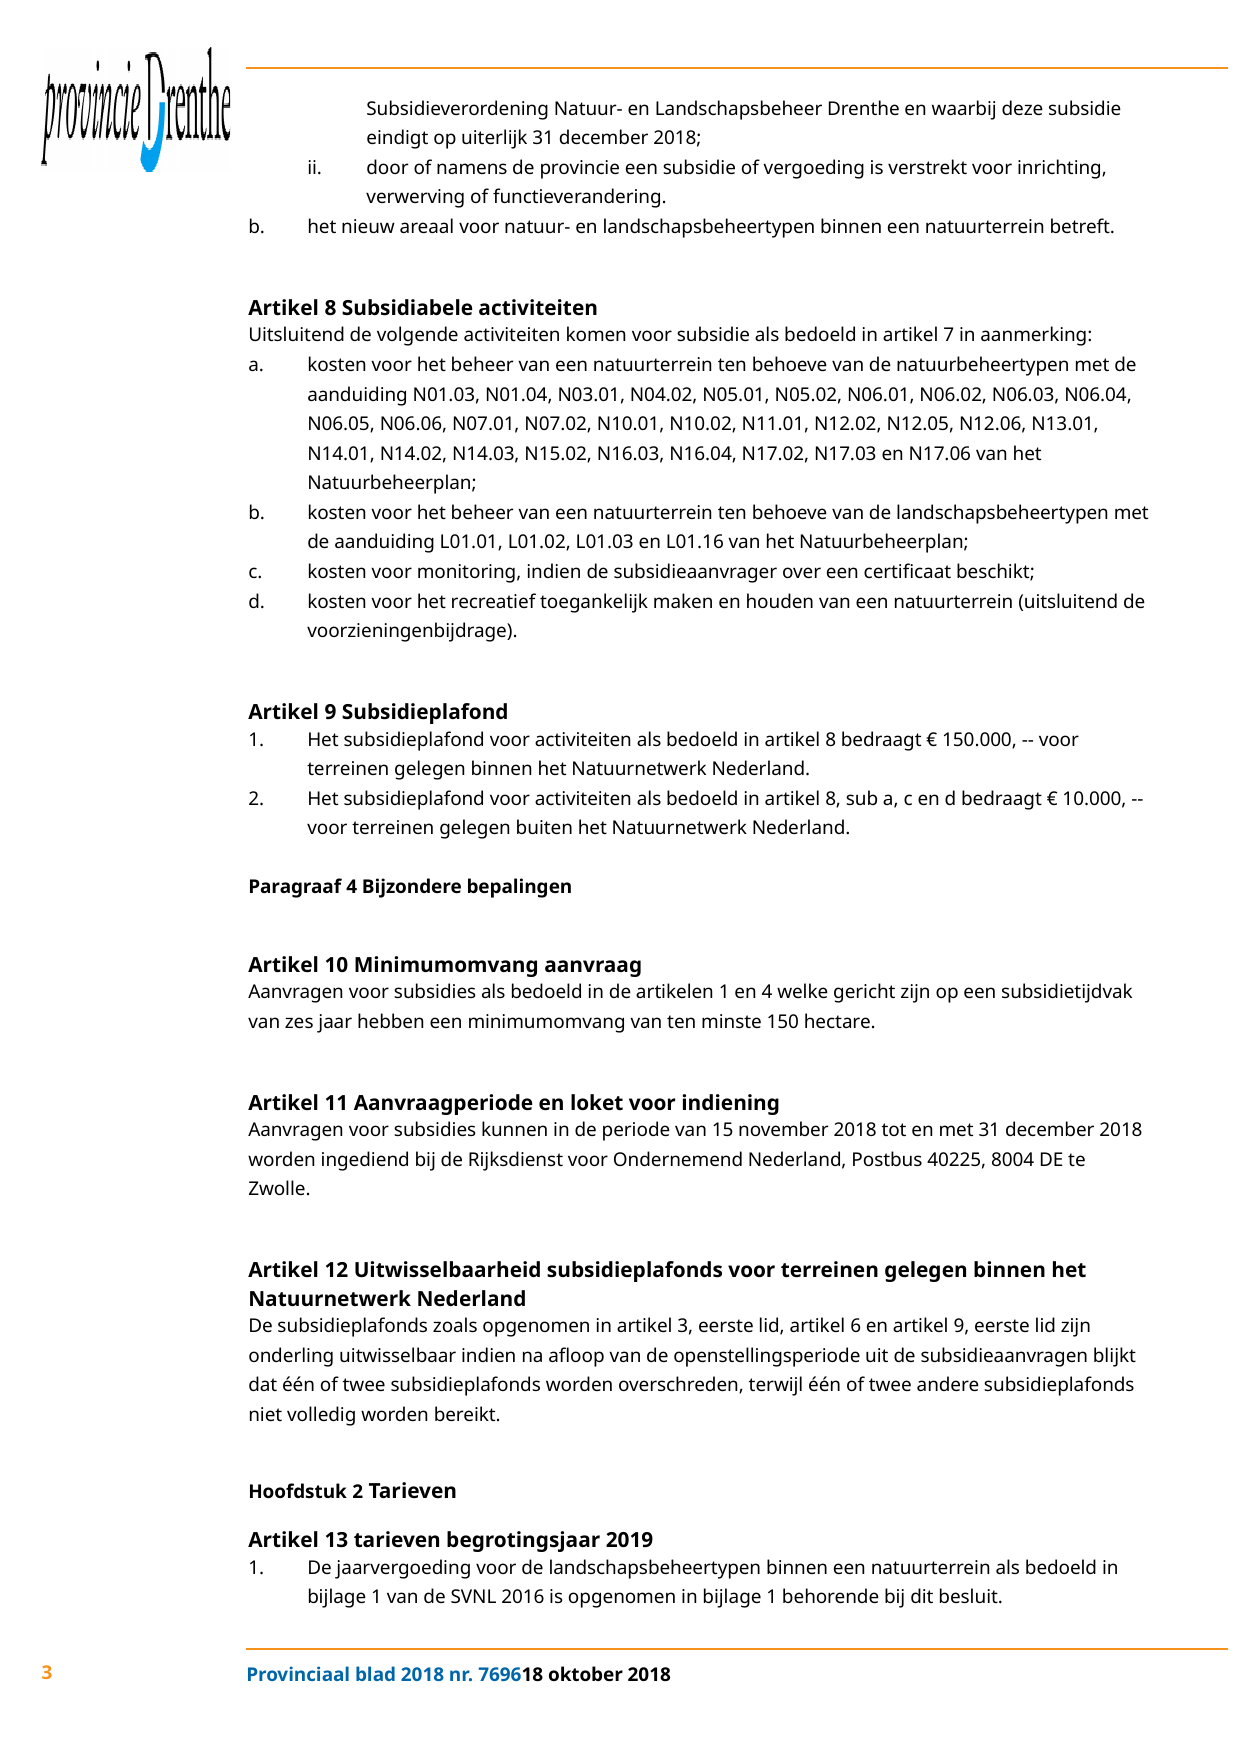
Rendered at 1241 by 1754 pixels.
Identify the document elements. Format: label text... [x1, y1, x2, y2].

list Het subsidieplafond voor activiteiten als bedoeld in artikel 8 bedraagt € 150.000, -- voor terreinen gelegen binnen het Natuurnetwerk Nederland. [248, 726, 1152, 781]
list kosten voor het beheer van een natuurterrein ten behoeve van de natuurbeheertypen met de aanduiding N01.03, N01.04, N03.01, N04.02, N05.01, N05.02, N06.01, N06.02, N06.03, N06.04, N06.05, N06.06, N07.01, N07.02, N10.01, N10.02, N11.01, N12.02, N12.05, N12.06, N13.01, N14.01, N14.02, N14.03, N15.02, N16.03, N16.04, N17.02, N17.03 en N17.06 van het Natuurbeheerplan; [248, 351, 1152, 495]
text Artikel 11 Aanvraagperiode en loket voor indiening [248, 1088, 1152, 1116]
text Aanvragen voor subsidies als bedoeld in de artikelen 1 en 4 welke gericht zijn op een subsidietijdvak van zes jaar hebben een minimumomvang van ten minste 150 hectare. [248, 978, 1152, 1034]
text Aanvragen voor subsidies kunnen in de periode van 15 november 2018 tot en met 31 december 2018 worden ingediend bij de Rijksdienst voor Ondernemend Nederland, Postbus 40225, 8004 DE te Zwolle. [248, 1116, 1152, 1201]
text Artikel 13 tarieven begrotingsjaar 2019 [248, 1526, 1152, 1554]
text Paragraaf 4 Bijzondere bepalingen [248, 874, 1152, 899]
text Artikel 12 Uitwisselbaarheid subsidieplafonds voor terreinen gelegen binnen het Natuurnetwerk Nederland [248, 1256, 1152, 1312]
list Het subsidieplafond voor activiteiten als bedoeld in artikel 8, sub a, c en d bedraagt € 10.000, -- voor terreinen gelegen buiten het Natuurnetwerk Nederland. [248, 785, 1152, 840]
text Artikel 8 Subsidiabele activiteiten [248, 293, 1152, 322]
text Uitsluitend de volgende activiteiten komen voor subsidie als bedoeld in artikel 7 in aanmerking: [248, 322, 1152, 347]
text De subsidieplafonds zoals opgenomen in artikel 3, eerste lid, artikel 6 en artikel 9, eerste lid zijn onderling uitwisselbaar indien na afloop van de openstellingsperiode uit de subsidieaanvragen blijkt dat één of twee subsidieplafonds worden overschreden, terwijl één of twee andere subsidieplafonds niet volledig worden bereikt. [248, 1312, 1152, 1427]
text Artikel 9 Subsidieplafond [248, 697, 1152, 726]
text Artikel 10 Minimumomvang aanvraag [248, 950, 1152, 978]
text Hoofdstuk 2 Tarieven [248, 1476, 1152, 1505]
list kosten voor het recreatief toegankelijk maken en houden van een natuurterrein (uitsluitend de voorzieningenbijdrage). [248, 588, 1152, 643]
list kosten voor monitoring, indien de subsidieaanvrager over een certificaat beschikt; [248, 558, 1152, 584]
list het nieuw areaal voor natuur- en landschapsbeheertypen binnen een natuurterrein betreft. [248, 213, 1152, 239]
list De jaarvergoeding voor de landschapsbeheertypen binnen een natuurterrein als bedoeld in bijlage 1 van de SVNL 2016 is opgenomen in bijlage 1 behorende bij dit besluit. [248, 1554, 1152, 1609]
picture [41, 47, 231, 172]
list Subsidieverordening Natuur- en Landschapsbeheer Drenthe en waarbij deze subsidie eindigt op uiterlijk 31 december 2018; [307, 95, 1152, 150]
list door of namens de provincie een subsidie of vergoeding is verstrekt voor inrichting, verwerving of functieverandering. [307, 154, 1152, 209]
list kosten voor het beheer van een natuurterrein ten behoeve van de landschapsbeheertypen met de aanduiding L01.01, L01.02, L01.03 en L01.16 van het Natuurbeheerplan; [248, 499, 1152, 554]
